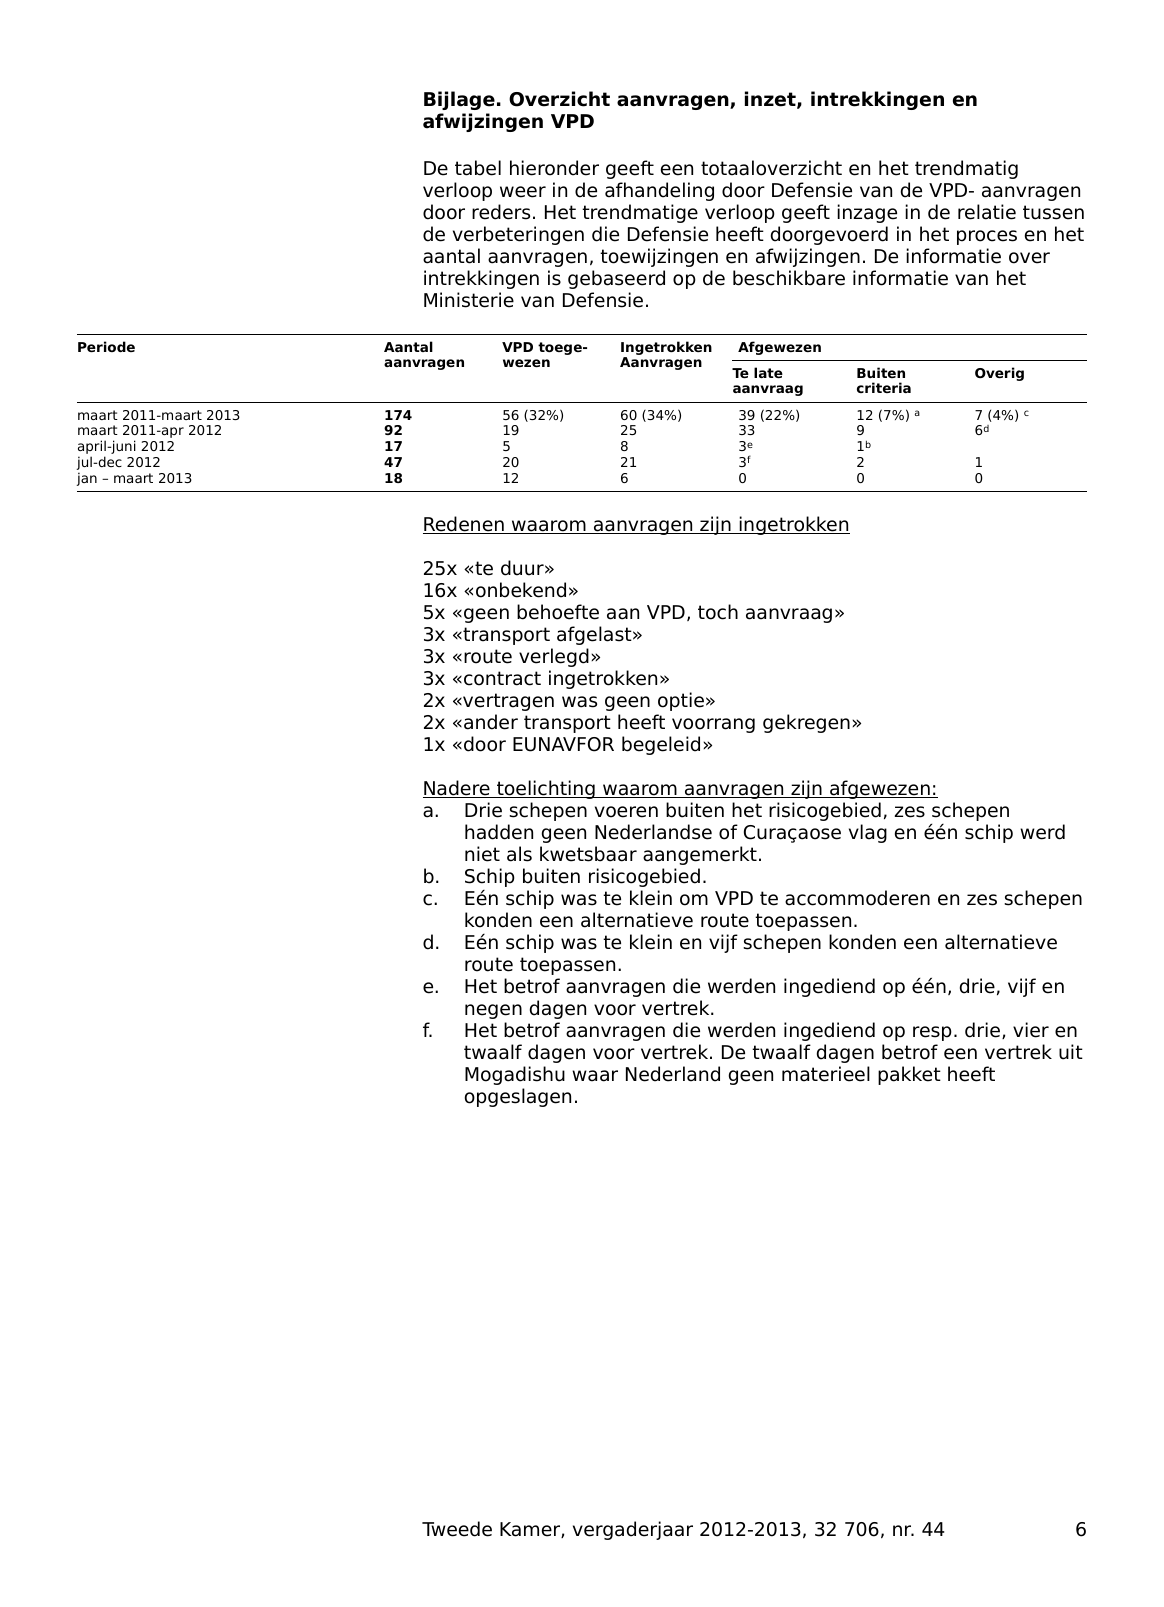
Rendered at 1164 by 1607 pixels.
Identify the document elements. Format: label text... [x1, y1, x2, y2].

table_cell 12 [496, 470, 614, 491]
table_cell 6 [614, 470, 732, 491]
table_cell maart 2011-apr 2012 [77, 423, 378, 439]
table_cell 0 [850, 470, 968, 491]
table_cell Te late aanvraag [732, 361, 850, 402]
table_cell 6d [969, 423, 1087, 439]
table_cell [969, 439, 1087, 455]
table_cell Buiten criteria [850, 361, 968, 402]
subtitle Nadere toelichting waarom aanvragen zijn afgewezen: [422, 778, 1087, 800]
text 5x «geen behoefte aan VPD, toch aanvraag» [422, 602, 1087, 624]
text f. Het betrof aanvragen die werden ingediend op resp. drie, vier en twaalf dagen voor vertrek. De twaalf dagen betrof een vertrek uit Mogadishu waar Nederland geen materieel pakket heeft opgeslagen. [422, 1020, 1087, 1108]
table_cell 2 [850, 455, 968, 470]
table_cell 20 [496, 455, 614, 470]
text b. Schip buiten risicogebied. [422, 866, 1087, 888]
table_cell 8 [614, 439, 732, 455]
table_cell 18 [378, 470, 496, 491]
table_cell 33 [732, 423, 850, 439]
text 16x «onbekend» [422, 580, 1087, 602]
table_cell 7 (4%) c [969, 403, 1087, 423]
table_cell 3e [732, 439, 850, 455]
table_cell Overig [969, 361, 1087, 402]
subtitle Redenen waarom aanvragen zijn ingetrokken [422, 514, 1087, 536]
subtitle Bijlage. Overzicht aanvragen, inzet, intrekkingen en afwijzingen VPD [77, 89, 1087, 133]
table_cell 47 [378, 455, 496, 470]
table_cell maart 2011-maart 2013 [77, 403, 378, 423]
text 3x «transport afgelast» [422, 624, 1087, 646]
text 1x «door EUNAVFOR begeleid» [422, 734, 1087, 756]
table_cell 5 [496, 439, 614, 455]
table_cell 92 [378, 423, 496, 439]
table_cell 25 [614, 423, 732, 439]
table_header Ingetrokken Aanvragen [614, 335, 732, 402]
table_cell 1b [850, 439, 968, 455]
text e. Het betrof aanvragen die werden ingediend op één, drie, vijf en negen dagen voor vertrek. [422, 976, 1087, 1020]
table_cell 19 [496, 423, 614, 439]
text 2x «ander transport heeft voorrang gekregen» [422, 712, 1087, 734]
table_cell 174 [378, 403, 496, 423]
text 3x «contract ingetrokken» [422, 668, 1087, 690]
text De tabel hieronder geeft een totaaloverzicht en het trendmatig verloop weer in de afhandeling door Defensie van de VPD- aanvragen door reders. Het trendmatige verloop geeft inzage in de relatie tussen de verbeteringen die Defensie heeft doorgevoerd in het proces en het aantal aanvragen, toewijzingen en afwijzingen. De informatie over intrekkingen is gebaseerd op de beschikbare informatie van het Ministerie van Defensie. [422, 158, 1087, 312]
table_header Afgewezen [732, 335, 1087, 360]
table_header Aantal aanvragen [378, 335, 496, 402]
text 3x «route verlegd» [422, 646, 1087, 668]
table_cell 3f [732, 455, 850, 470]
table_cell 9 [850, 423, 968, 439]
table_cell jul-dec 2012 [77, 455, 378, 470]
table_cell 0 [969, 470, 1087, 491]
table_cell 39 (22%) [732, 403, 850, 423]
table_cell april-juni 2012 [77, 439, 378, 455]
text 2x «vertragen was geen optie» [422, 690, 1087, 712]
table_cell 60 (34%) [614, 403, 732, 423]
table_header VPD toege-wezen [496, 335, 614, 402]
table_cell 0 [732, 470, 850, 491]
table_cell 12 (7%) a [850, 403, 968, 423]
table_header Periode [77, 335, 378, 402]
text c. Eén schip was te klein om VPD te accommoderen en zes schepen konden een alternatieve route toepassen. [422, 888, 1087, 932]
table_cell 17 [378, 439, 496, 455]
table_cell 56 (32%) [496, 403, 614, 423]
text 25x «te duur» [422, 558, 1087, 580]
table_cell 21 [614, 455, 732, 470]
table_cell 1 [969, 455, 1087, 470]
table_cell jan – maart 2013 [77, 470, 378, 491]
text a. Drie schepen voeren buiten het risicogebied, zes schepen hadden geen Nederlandse of Curaçaose vlag en één schip werd niet als kwetsbaar aangemerkt. [422, 800, 1087, 866]
text d. Eén schip was te klein en vijf schepen konden een alternatieve route toepassen. [422, 932, 1087, 976]
